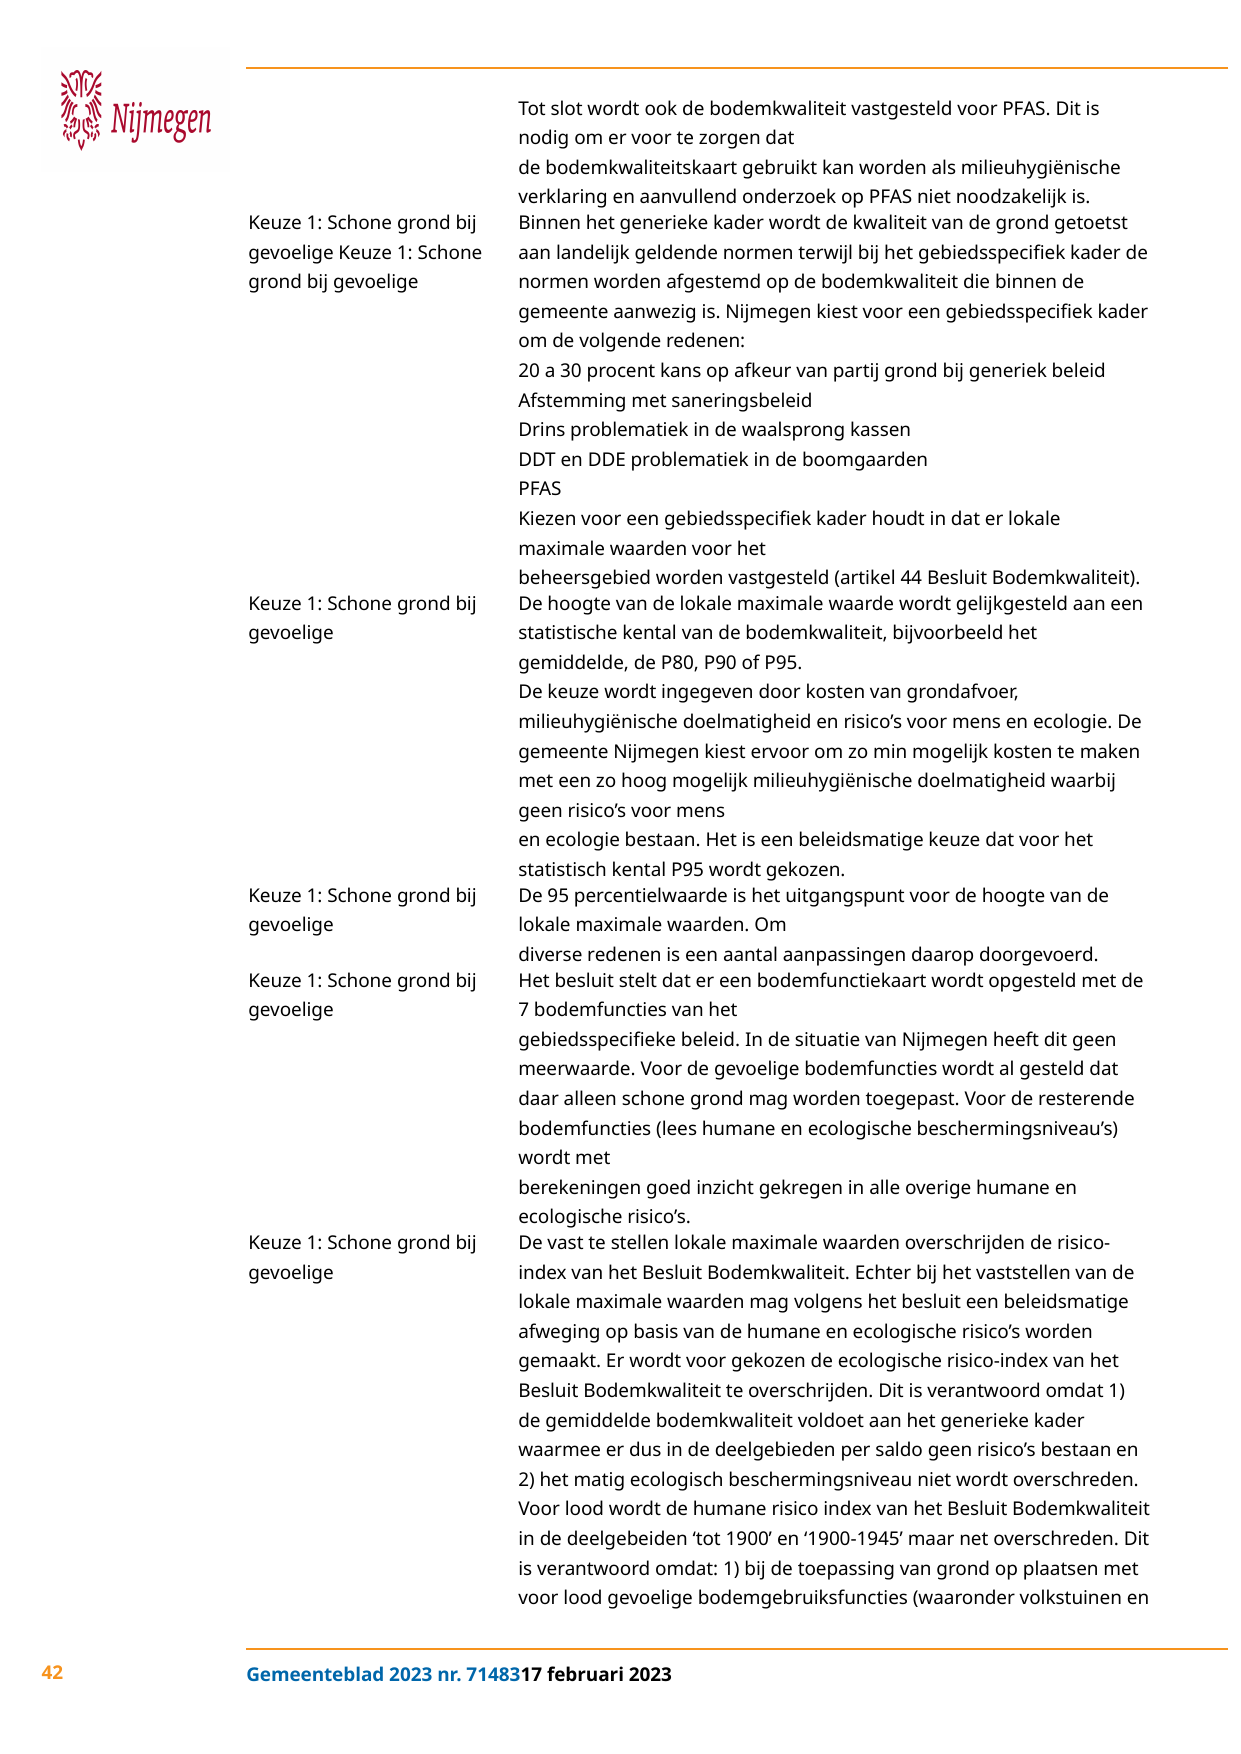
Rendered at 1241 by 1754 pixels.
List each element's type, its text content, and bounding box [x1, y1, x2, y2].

table_cell Het besluit stelt dat er een bodemfunctiekaart wordt opgesteld met de 7 bodemfuncties van het gebiedsspecifieke beleid. In de situatie van Nijmegen heeft dit geen meerwaarde. Voor de gevoelige bodemfuncties wordt al gesteld dat daar alleen schone grond mag worden toegepast. Voor de resterende bodemfuncties (lees humane en ecologische beschermingsniveau’s) wordt met berekeningen goed inzicht gekregen in alle overige humane en ecologische risico’s. [518, 967, 1152, 1229]
table_cell Keuze 1: Schone grond bij gevoelige [248, 882, 518, 967]
table_cell Binnen het generieke kader wordt de kwaliteit van de grond getoetst aan landelijk geldende normen terwijl bij het gebiedsspecifiek kader de normen worden afgestemd op de bodemkwaliteit die binnen de gemeente aanwezig is. Nijmegen kiest voor een gebiedsspecifiek kader om de volgende redenen: 20 a 30 procent kans op afkeur van partij grond bij generiek beleid Afstemming met saneringsbeleid Drins problematiek in de waalsprong kassen DDT en DDE problematiek in de boomgaarden PFAS Kiezen voor een gebiedsspecifiek kader houdt in dat er lokale maximale waarden voor het beheersgebied worden vastgesteld (artikel 44 Besluit Bodemkwaliteit). [518, 209, 1152, 590]
table_cell Keuze 1: Schone grond bij gevoelige [248, 1229, 518, 1610]
table_cell Keuze 1: Schone grond bij gevoelige [248, 967, 518, 1229]
table_cell De 95 percentielwaarde is het uitgangspunt voor de hoogte van de lokale maximale waarden. Om diverse redenen is een aantal aanpassingen daarop doorgevoerd. [518, 882, 1152, 967]
table_cell De hoogte van de lokale maximale waarde wordt gelijkgesteld aan een statistische kental van de bodemkwaliteit, bijvoorbeeld het gemiddelde, de P80, P90 of P95. De keuze wordt ingegeven door kosten van grondafvoer, milieuhygiënische doelmatigheid en risico’s voor mens en ecologie. De gemeente Nijmegen kiest ervoor om zo min mogelijk kosten te maken met een zo hoog mogelijk milieuhygiënische doelmatigheid waarbij geen risico’s voor mens en ecologie bestaan. Het is een beleidsmatige keuze dat voor het statistisch kental P95 wordt gekozen. [518, 590, 1152, 882]
table_cell De vast te stellen lokale maximale waarden overschrijden de risico-index van het Besluit Bodemkwaliteit. Echter bij het vaststellen van de lokale maximale waarden mag volgens het besluit een beleidsmatige afweging op basis van de humane en ecologische risico’s worden gemaakt. Er wordt voor gekozen de ecologische risico-index van het Besluit Bodemkwaliteit te overschrijden. Dit is verantwoord omdat 1) de gemiddelde bodemkwaliteit voldoet aan het generieke kader waarmee er dus in de deelgebieden per saldo geen risico’s bestaan en 2) het matig ecologisch beschermingsniveau niet wordt overschreden. Voor lood wordt de humane risico index van het Besluit Bodemkwaliteit in de deelgebeiden ‘tot 1900’ en ‘1900-1945’ maar net overschreden. Dit is verantwoord omdat: 1) bij de toepassing van grond op plaatsen met voor lood gevoelige bodemgebruiksfuncties (waaronder volkstuinen en [518, 1229, 1152, 1610]
table_cell Keuze 1: Schone grond bij gevoelige Keuze 1: Schone grond bij gevoelige [248, 209, 518, 590]
table_cell [248, 95, 518, 209]
picture [41, 47, 231, 172]
table_cell Tot slot wordt ook de bodemkwaliteit vastgesteld voor PFAS. Dit is nodig om er voor te zorgen dat de bodemkwaliteitskaart gebruikt kan worden als milieuhygiënische verklaring en aanvullend onderzoek op PFAS niet noodzakelijk is. [518, 95, 1152, 209]
table_cell Keuze 1: Schone grond bij gevoelige [248, 590, 518, 882]
